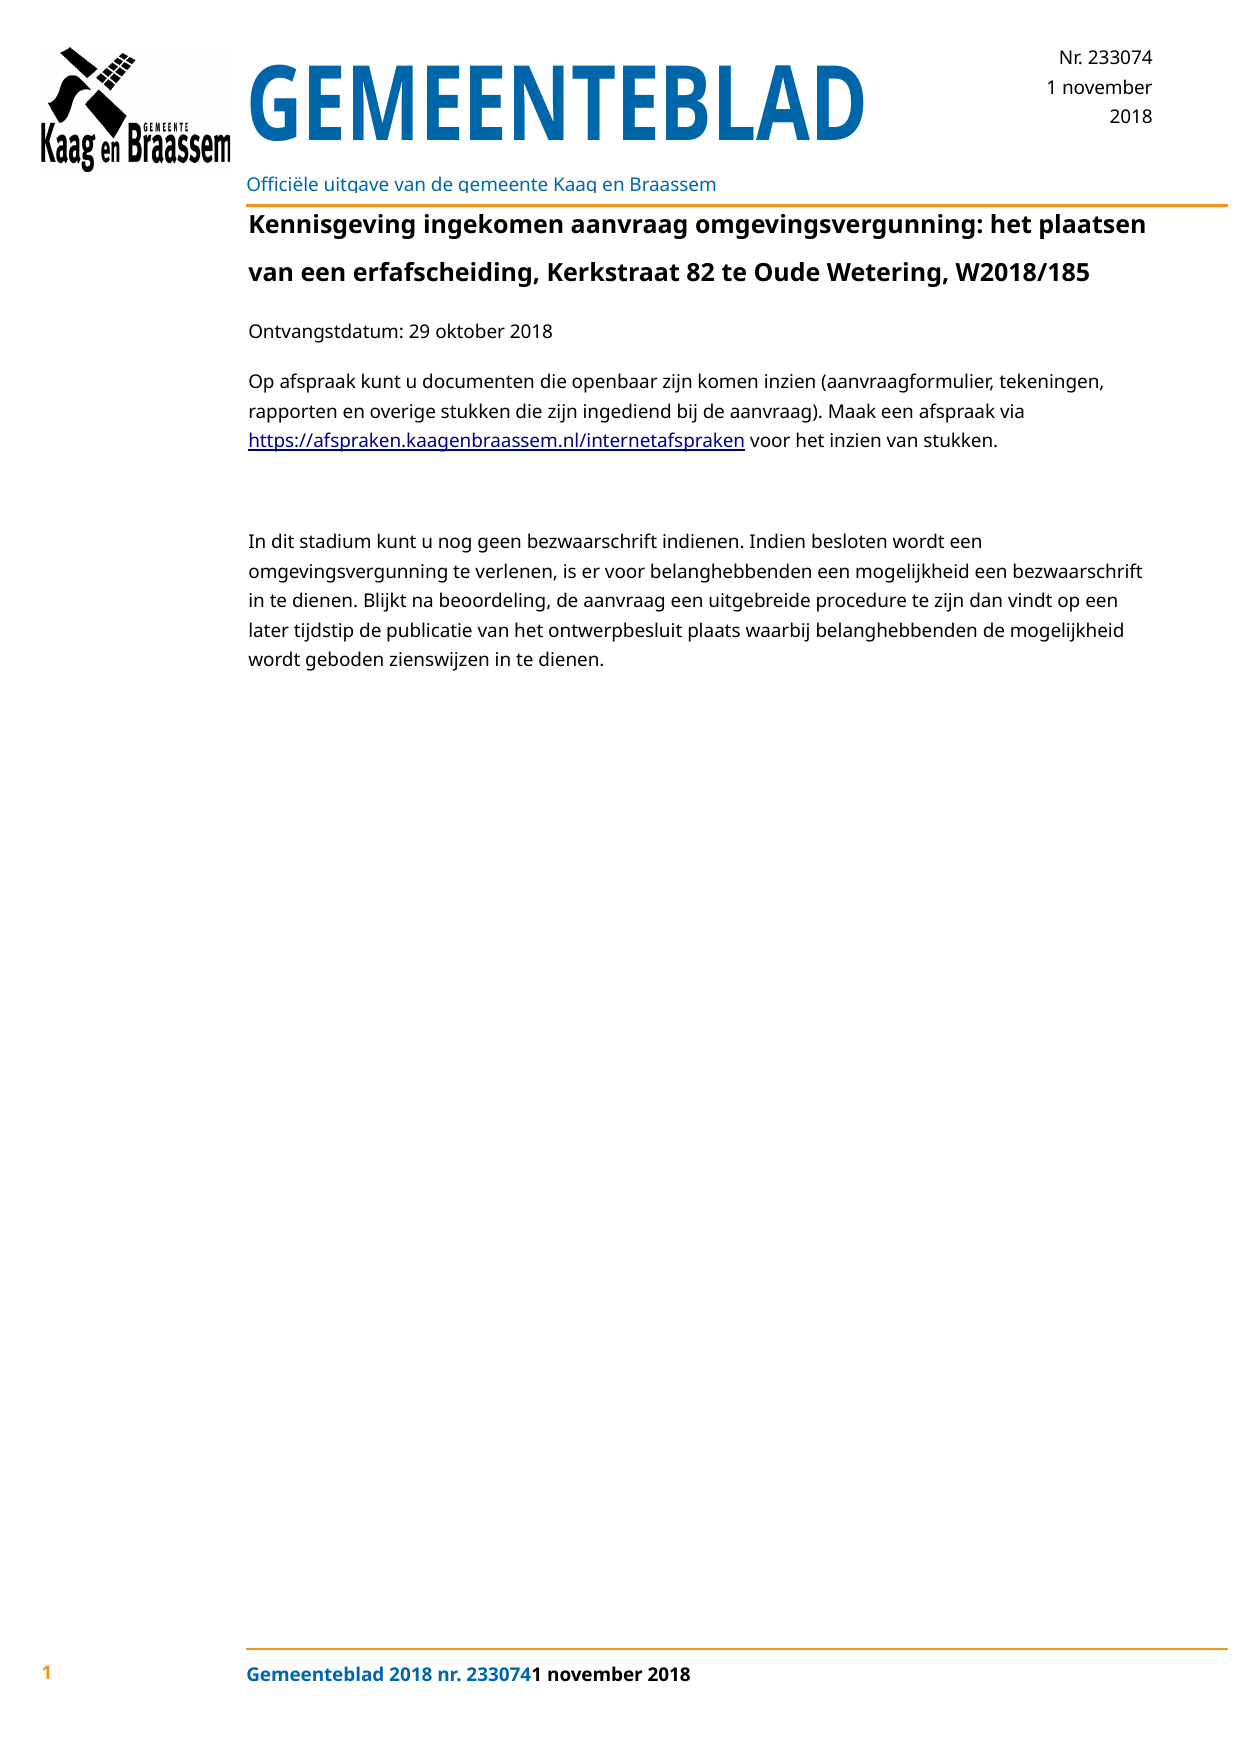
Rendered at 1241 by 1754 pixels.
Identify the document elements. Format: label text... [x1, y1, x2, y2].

text In dit stadium kunt u nog geen bezwaarschrift indienen. Indien besloten wordt een omgevingsvergunning te verlenen, is er voor belanghebbenden een mogelijkheid een bezwaarschrift in te dienen. Blijkt na beoordeling, de aanvraag een uitgebreide procedure te zijn dan vindt op een later tijdstip de publicatie van het ontwerpbesluit plaats waarbij belanghebbenden de mogelijkheid wordt geboden zienswijzen in te dienen. [248, 528, 1152, 672]
text Ontvangstdatum: 29 oktober 2018 [248, 318, 1152, 344]
text Kennisgeving ingekomen aanvraag omgevingsvergunning: het plaatsen van een erfafscheiding, Kerkstraat 82 te Oude Wetering, W2018/185 [248, 207, 1152, 288]
picture [41, 47, 231, 172]
text Op afspraak kunt u documenten die openbaar zijn komen inzien (aanvraagformulier, tekeningen, rapporten en overige stukken die zijn ingediend bij de aanvraag). Maak een afspraak via https://afspraken.kaagenbraassem.nl/internetafspraken voor het inzien van stukken. [248, 368, 1152, 453]
